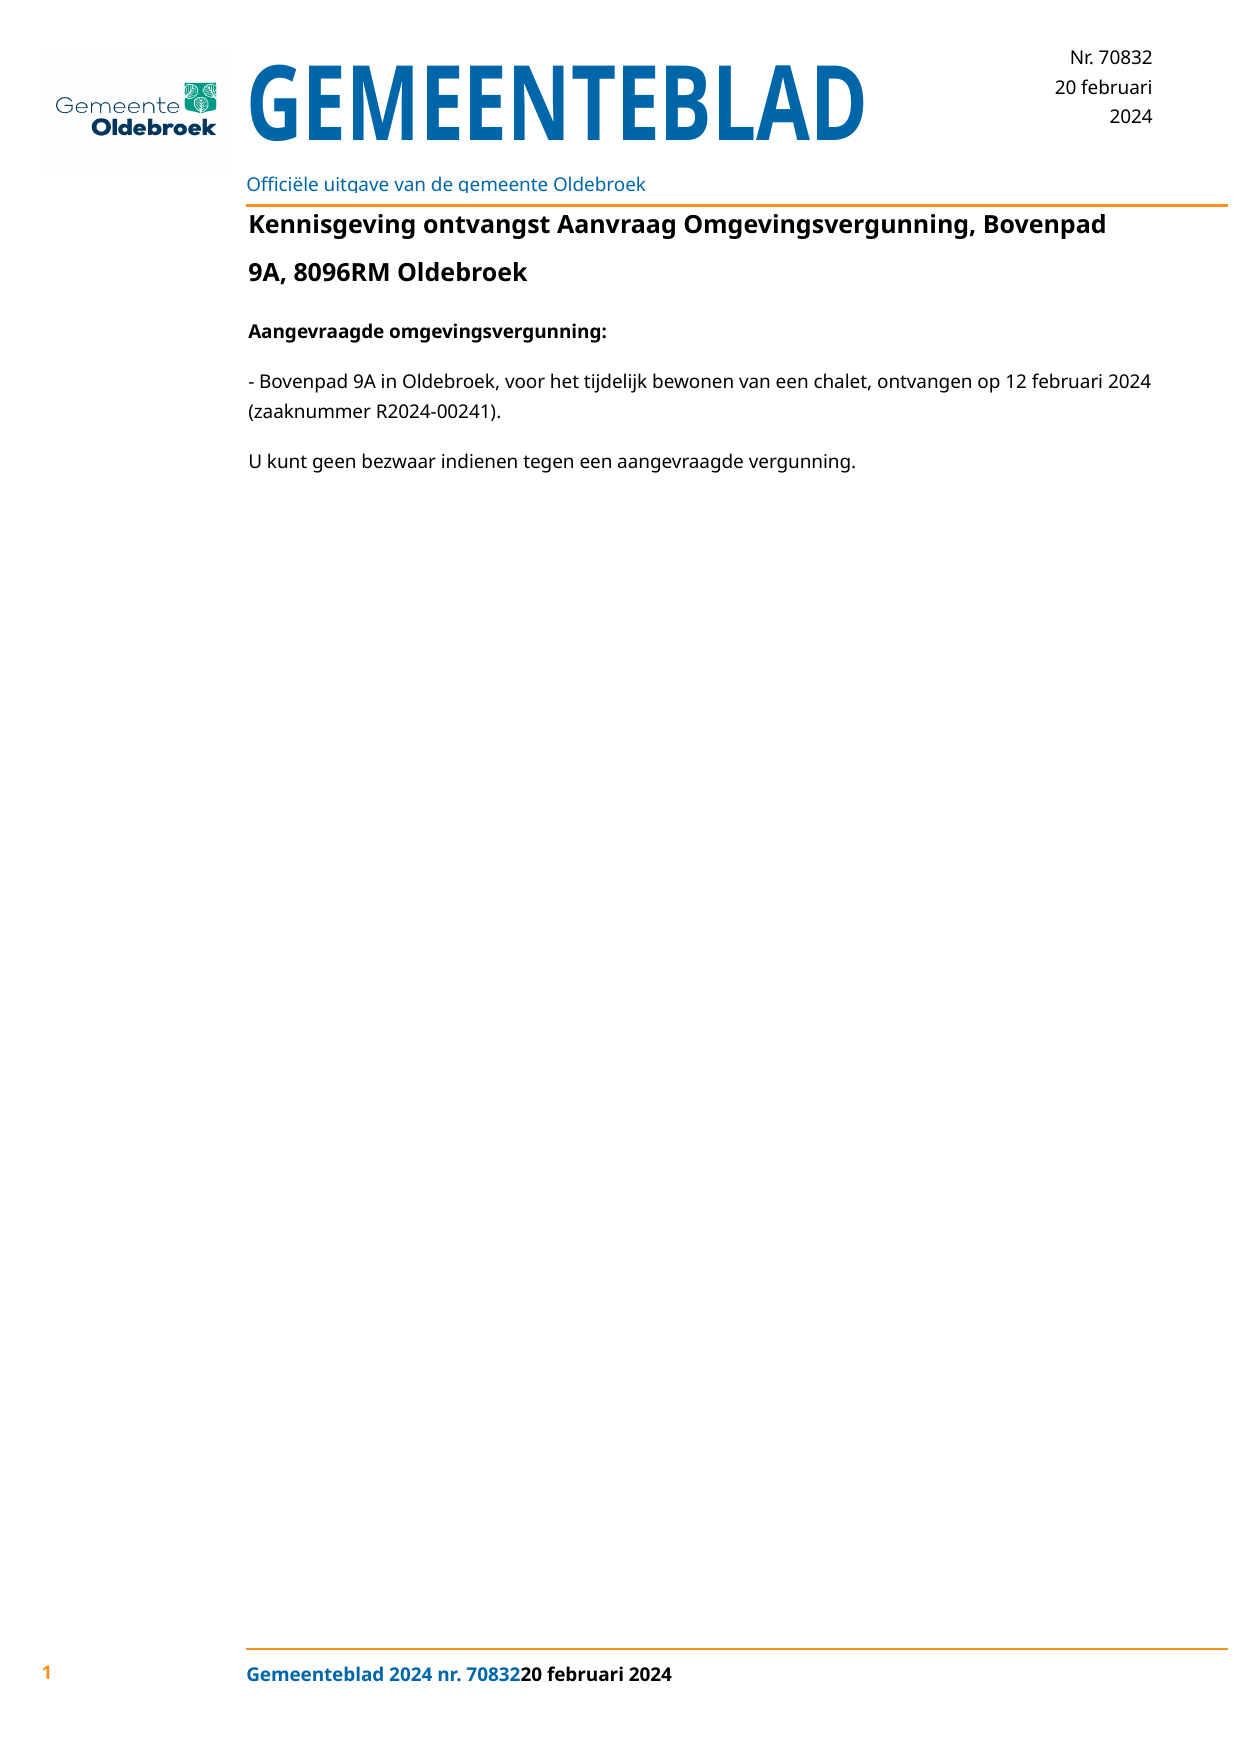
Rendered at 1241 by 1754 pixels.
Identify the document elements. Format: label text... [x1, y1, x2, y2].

picture [41, 47, 231, 172]
text Aangevraagde omgevingsvergunning: [248, 318, 1152, 344]
text - Bovenpad 9A in Oldebroek, voor het tijdelijk bewonen van een chalet, ontvangen op 12 februari 2024 (zaaknummer R2024-00241). [248, 368, 1152, 424]
text Kennisgeving ontvangst Aanvraag Omgevingsvergunning, Bovenpad 9A, 8096RM Oldebroek [248, 207, 1152, 288]
text U kunt geen bezwaar indienen tegen een aangevraagde vergunning. [248, 448, 1152, 474]
